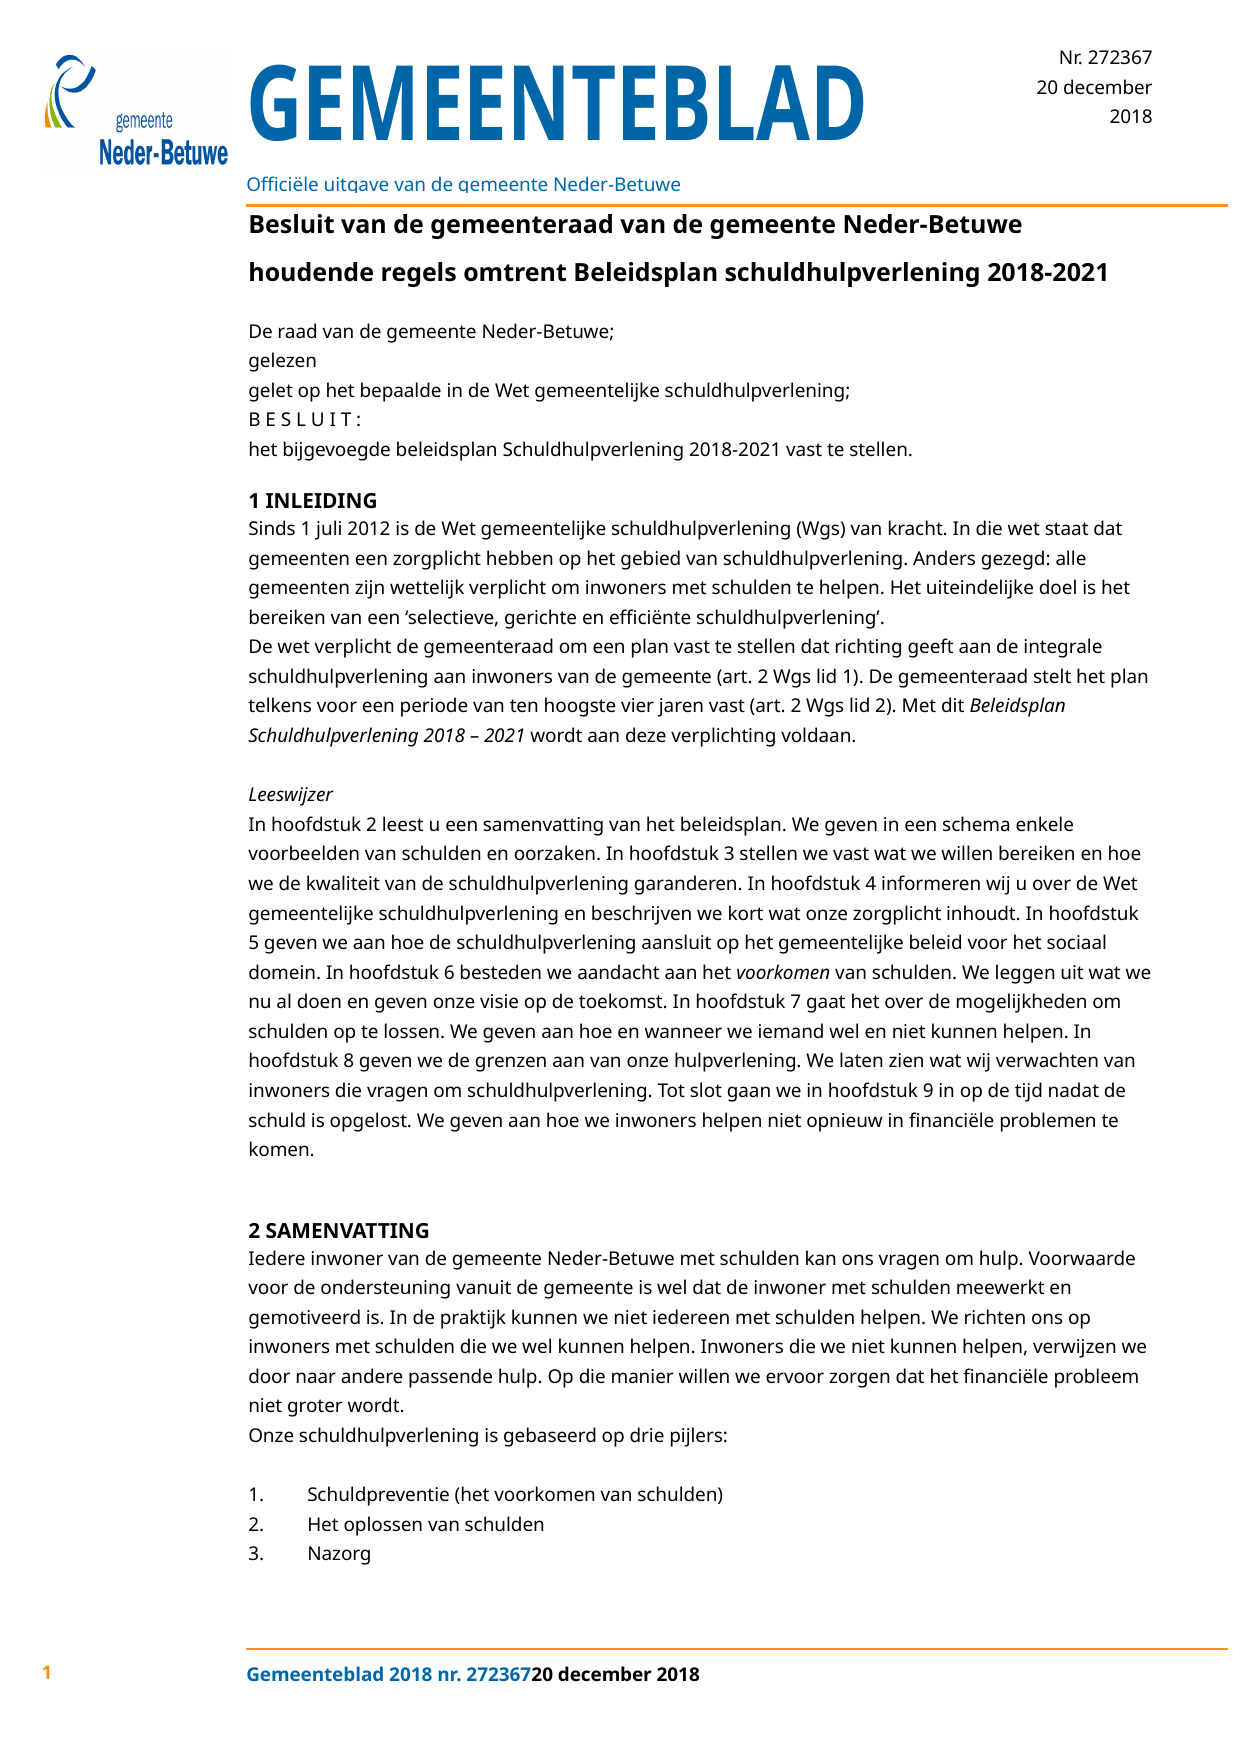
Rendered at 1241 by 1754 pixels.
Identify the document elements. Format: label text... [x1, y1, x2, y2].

text Iedere inwoner van de gemeente Neder-Betuwe met schulden kan ons vragen om hulp. Voorwaarde voor de ondersteuning vanuit de gemeente is wel dat de inwoner met schulden meewerkt en gemotiveerd is. In de praktijk kunnen we niet iedereen met schulden helpen. We richten ons op inwoners met schulden die we wel kunnen helpen. Inwoners die we niet kunnen helpen, verwijzen we door naar andere passende hulp. Op die manier willen we ervoor zorgen dat het financiële probleem niet groter wordt. [248, 1245, 1152, 1418]
text In hoofdstuk 2 leest u een samenvatting van het beleidsplan. We geven in een schema enkele voorbeelden van schulden en oorzaken. In hoofdstuk 3 stellen we vast wat we willen bereiken en hoe we de kwaliteit van de schuldhulpverlening garanderen. In hoofdstuk 4 informeren wij u over de Wet gemeentelijke schuldhulpverlening en beschrijven we kort wat onze zorgplicht inhoudt. In hoofdstuk 5 geven we aan hoe de schuldhulpverlening aansluit op het gemeentelijke beleid voor het sociaal domein. In hoofdstuk 6 besteden we aandacht aan het voorkomen van schulden. We leggen uit wat we nu al doen en geven onze visie op de toekomst. In hoofdstuk 7 gaat het over de mogelijkheden om schulden op te lossen. We geven aan hoe en wanneer we iemand wel en niet kunnen helpen. In hoofdstuk 8 geven we de grenzen aan van onze hulpverlening. We laten zien wat wij verwachten van inwoners die vragen om schuldhulpverlening. Tot slot gaan we in hoofdstuk 9 in op de tijd nadat de schuld is opgelost. We geven aan hoe we inwoners helpen niet opnieuw in financiële problemen te komen. [248, 811, 1152, 1162]
text gelezen [248, 347, 1152, 373]
list Nazorg [248, 1541, 1152, 1566]
text Leeswijzer [248, 781, 1152, 807]
list Het oplossen van schulden [248, 1511, 1152, 1537]
text B E S L U I T : [248, 407, 1152, 432]
text gelet op het bepaalde in de Wet gemeentelijke schuldhulpverlening; [248, 377, 1152, 403]
text De wet verplicht de gemeenteraad om een plan vast te stellen dat richting geeft aan de integrale schuldhulpverlening aan inwoners van de gemeente (art. 2 Wgs lid 1). De gemeenteraad stelt het plan telkens voor een periode van ten hoogste vier jaren vast (art. 2 Wgs lid 2). Met dit Beleidsplan Schuldhulpverlening 2018 – 2021 wordt aan deze verplichting voldaan. [248, 633, 1152, 748]
text Onze schuldhulpverlening is gebaseerd op drie pijlers: [248, 1422, 1152, 1448]
list Schuldpreventie (het voorkomen van schulden) [248, 1481, 1152, 1507]
text 1 INLEIDING [248, 487, 1152, 515]
text De raad van de gemeente Neder-Betuwe; [248, 318, 1152, 344]
text Sinds 1 juli 2012 is de Wet gemeentelijke schuldhulpverlening (Wgs) van kracht. In die wet staat dat gemeenten een zorgplicht hebben op het gebied van schuldhulpverlening. Anders gezegd: alle gemeenten zijn wettelijk verplicht om inwoners met schulden te helpen. Het uiteindelijke doel is het bereiken van een ‘selectieve, gerichte en efficiënte schuldhulpverlening’. [248, 515, 1152, 629]
text 2 SAMENVATTING [248, 1216, 1152, 1245]
picture [41, 47, 231, 172]
text Besluit van de gemeenteraad van de gemeente Neder-Betuwe houdende regels omtrent Beleidsplan schuldhulpverlening 2018-2021 [248, 207, 1152, 288]
text het bijgevoegde beleidsplan Schuldhulpverlening 2018-2021 vast te stellen. [248, 436, 1152, 462]
